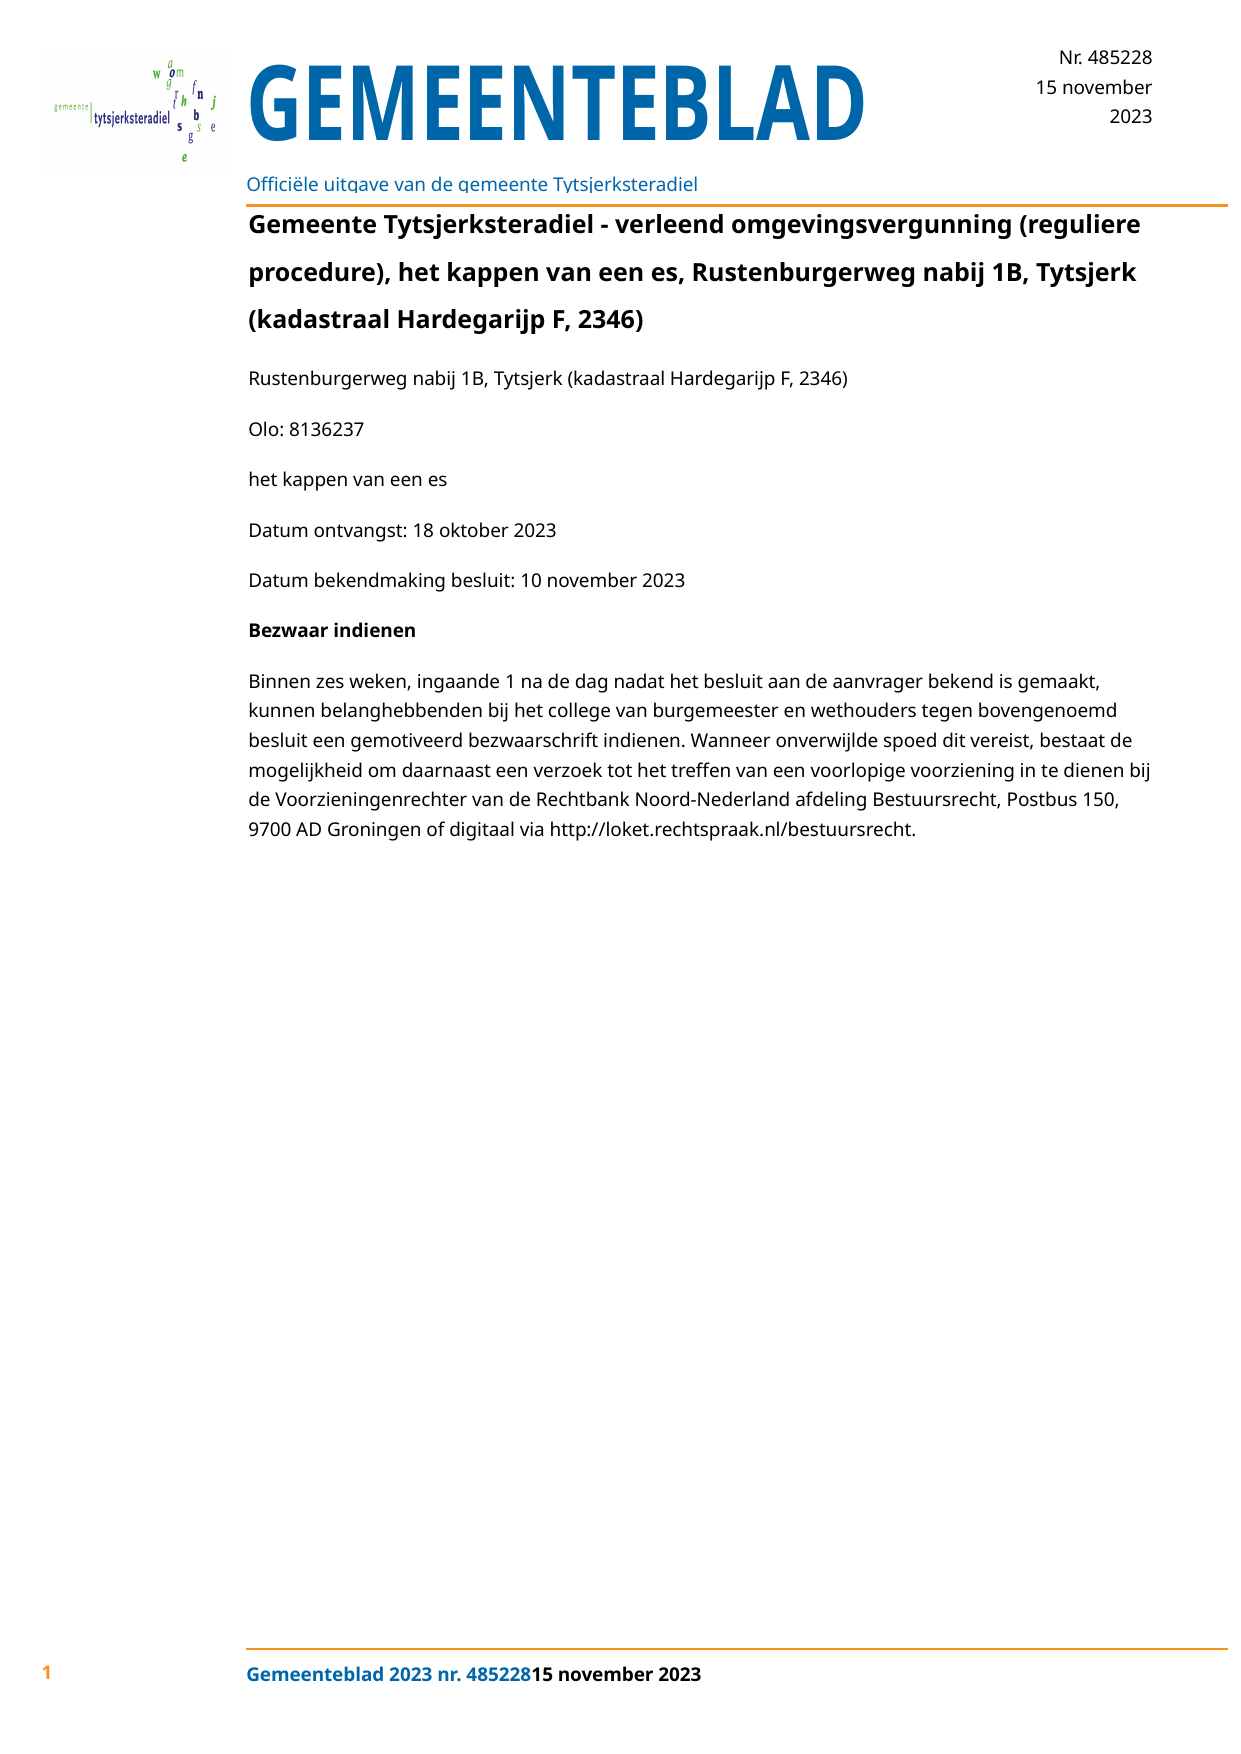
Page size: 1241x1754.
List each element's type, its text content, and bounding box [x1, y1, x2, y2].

text Olo: 8136237 [248, 416, 1152, 442]
text Binnen zes weken, ingaande 1 na de dag nadat het besluit aan de aanvrager bekend is gemaakt, kunnen belanghebbenden bij het college van burgemeester en wethouders tegen bovengenoemd besluit een gemotiveerd bezwaarschrift indienen. Wanneer onverwijlde spoed dit vereist, bestaat de mogelijkheid om daarnaast een verzoek tot het treffen van een voorlopige voorziening in te dienen bij de Voorzieningenrechter van de Rechtbank Noord-Nederland afdeling Bestuursrecht, Postbus 150, 9700 AD Groningen of digitaal via http://loket.rechtspraak.nl/bestuursrecht. [248, 668, 1152, 842]
text Bezwaar indienen [248, 618, 1152, 643]
text Datum bekendmaking besluit: 10 november 2023 [248, 567, 1152, 593]
text het kappen van een es [248, 466, 1152, 492]
text Datum ontvangst: 18 oktober 2023 [248, 517, 1152, 542]
text Rustenburgerweg nabij 1B, Tytsjerk (kadastraal Hardegarijp F, 2346) [248, 366, 1152, 391]
text Gemeente Tytsjerksteradiel - verleend omgevingsvergunning (reguliere procedure), het kappen van een es, Rustenburgerweg nabij 1B, Tytsjerk (kadastraal Hardegarijp F, 2346) [248, 207, 1152, 336]
picture [41, 47, 231, 172]
